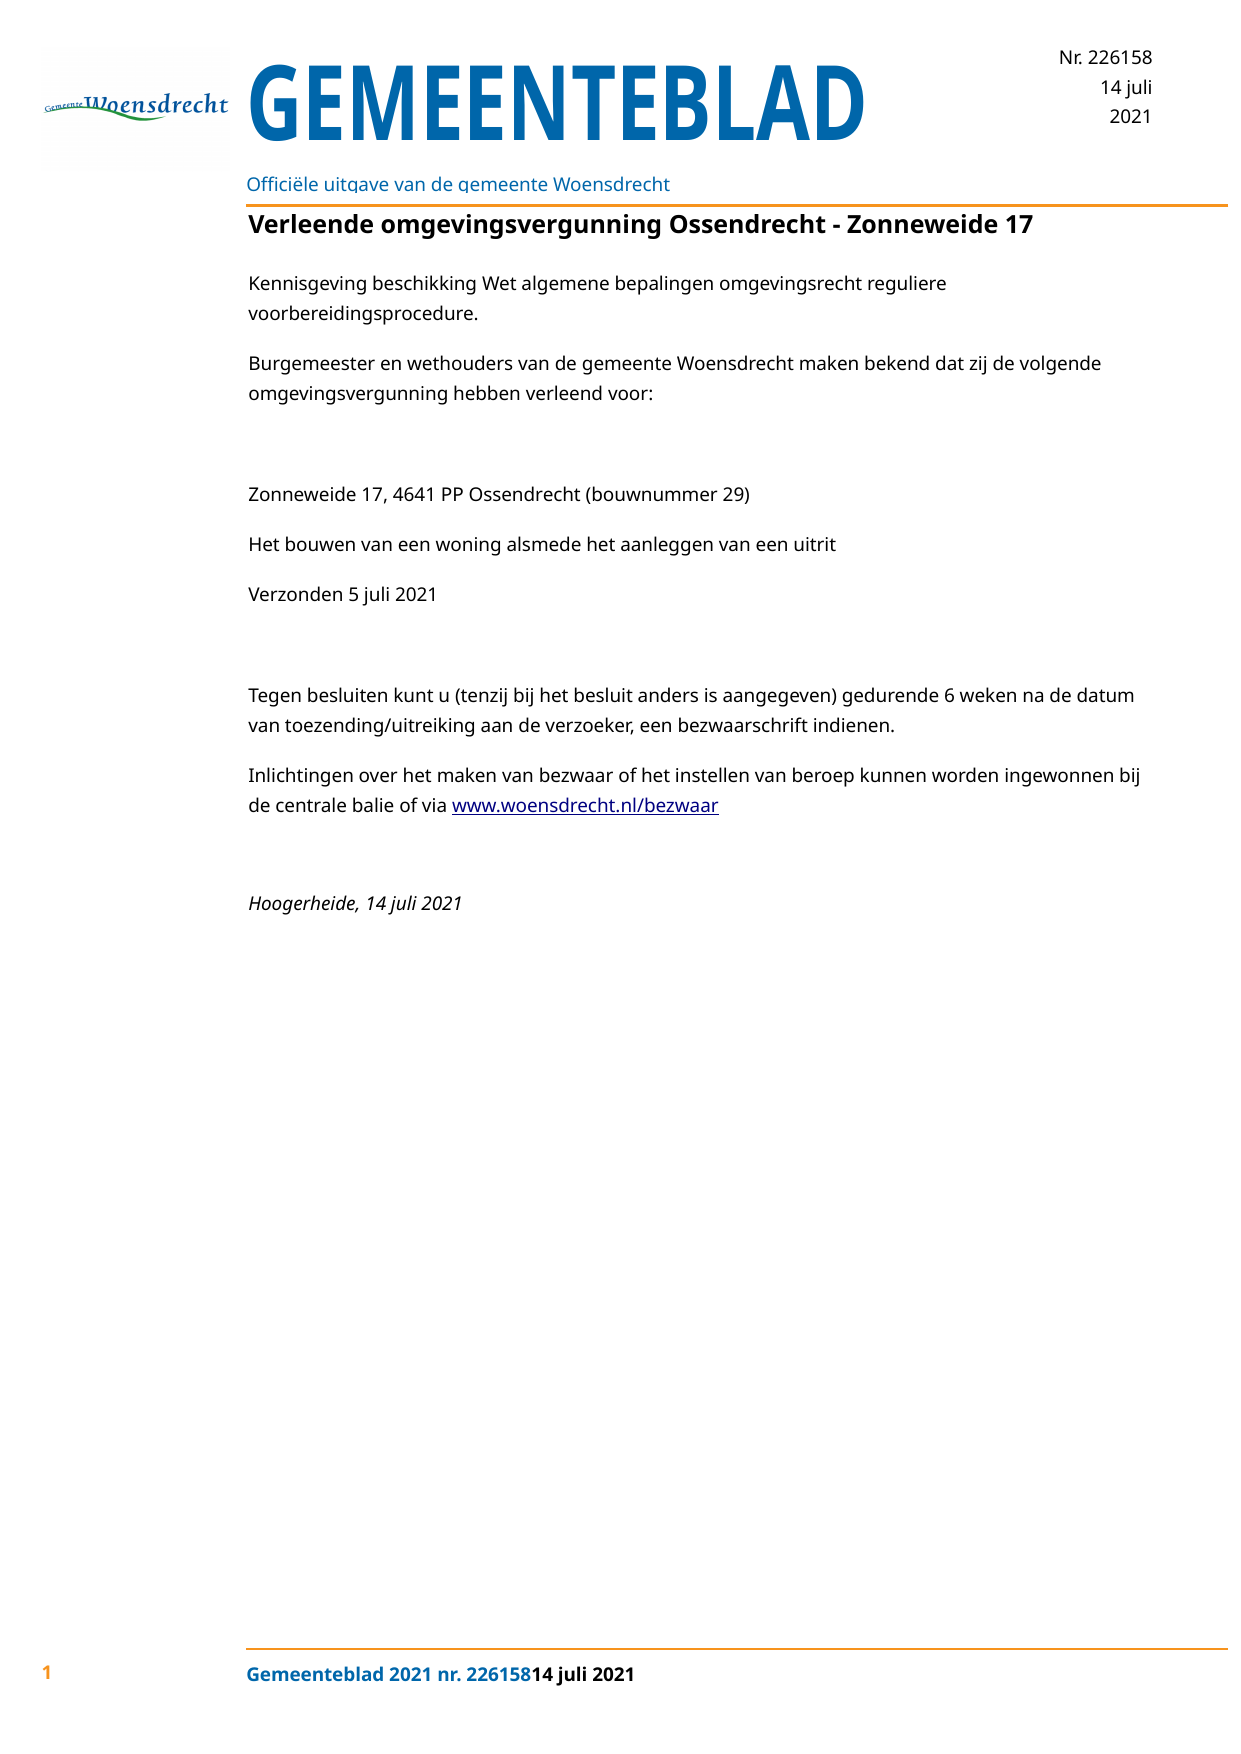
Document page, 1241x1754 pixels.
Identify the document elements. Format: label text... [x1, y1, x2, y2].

text Kennisgeving beschikking Wet algemene bepalingen omgevingsrecht reguliere voorbereidingsprocedure. [248, 270, 1152, 326]
text Hoogerheide, 14 juli 2021 [248, 890, 1152, 916]
text Burgemeester en wethouders van de gemeente Woensdrecht maken bekend dat zij de volgende omgevingsvergunning hebben verleend voor: [248, 350, 1152, 406]
text Verzonden 5 juli 2021 [248, 582, 1152, 607]
text Inlichtingen over het maken van bezwaar of het instellen van beroep kunnen worden ingewonnen bij de centrale balie of via www.woensdrecht.nl/bezwaar [248, 762, 1152, 818]
text Verleende omgevingsvergunning Ossendrecht - Zonneweide 17 [248, 207, 1152, 241]
text Zonneweide 17, 4641 PP Ossendrecht (bouwnummer 29) [248, 481, 1152, 506]
picture [41, 47, 231, 172]
text Tegen besluiten kunt u (tenzij bij het besluit anders is aangegeven) gedurende 6 weken na de datum van toezending/uitreiking aan de verzoeker, een bezwaarschrift indienen. [248, 682, 1152, 738]
text Het bouwen van een woning alsmede het aanleggen van een uitrit [248, 531, 1152, 557]
